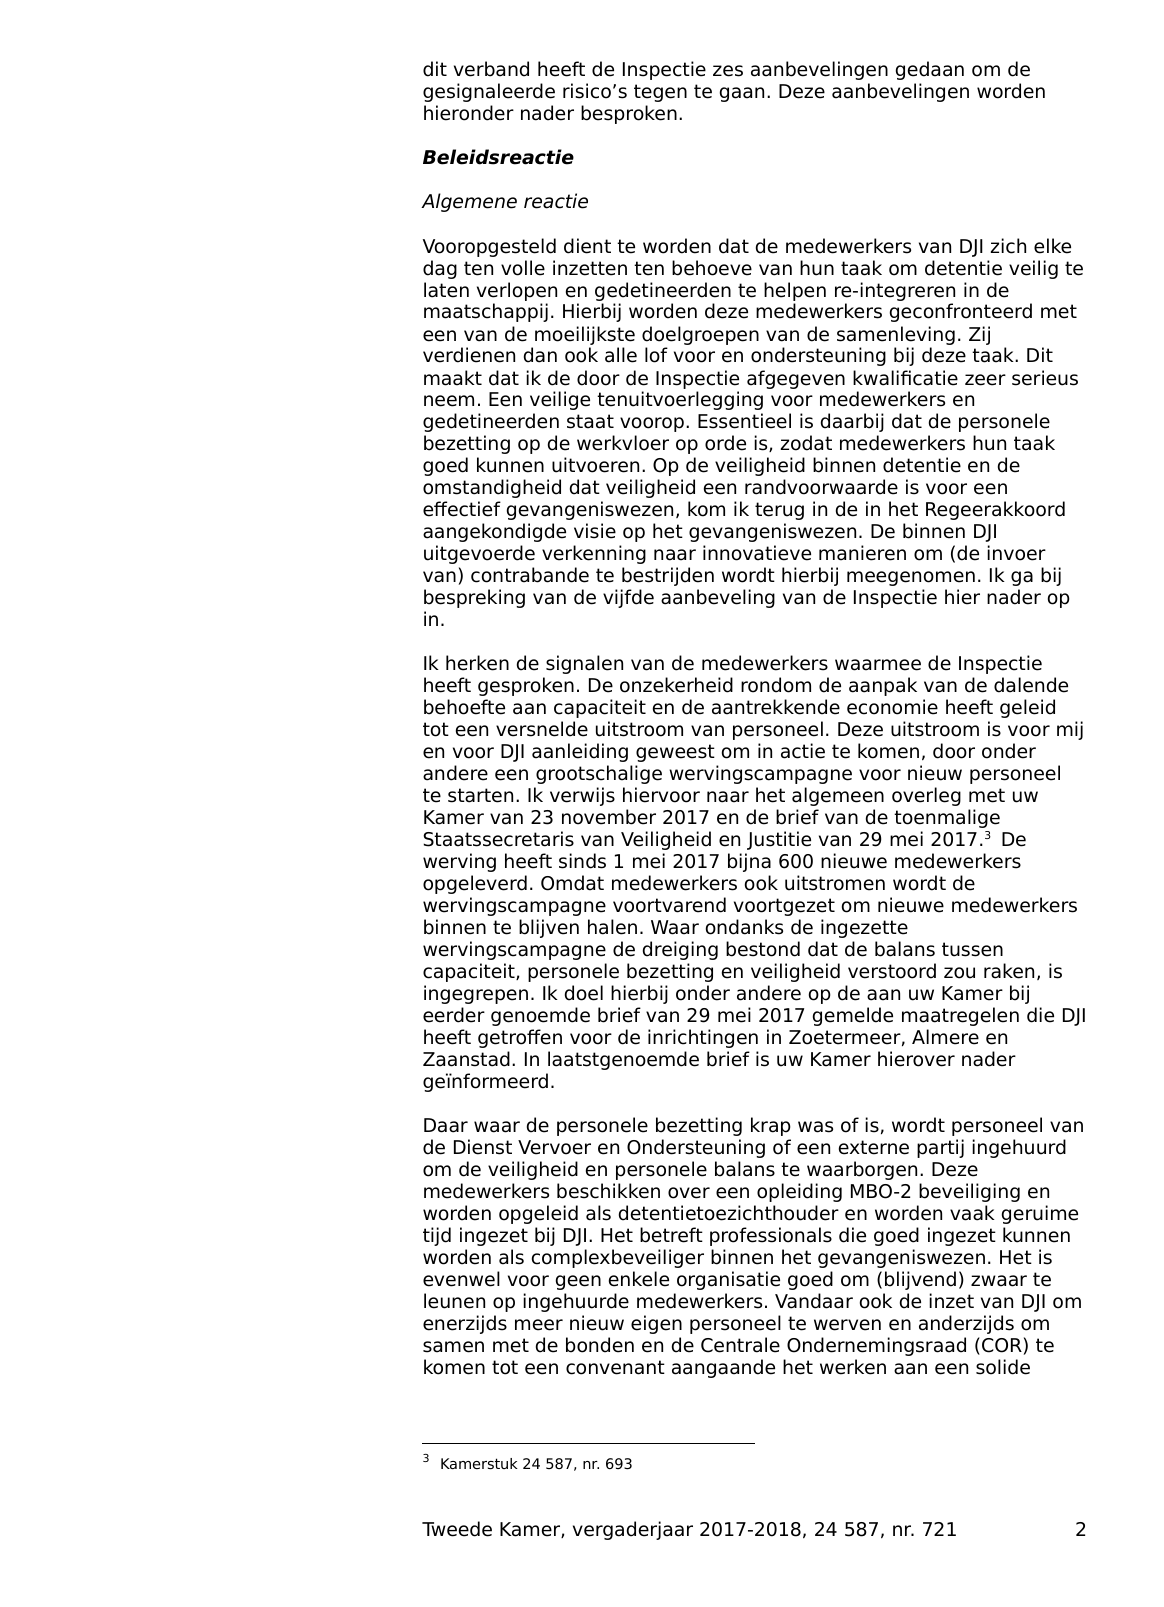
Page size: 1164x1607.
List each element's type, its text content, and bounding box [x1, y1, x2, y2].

text Vooropgesteld dient te worden dat de medewerkers van DJI zich elke dag ten volle inzetten ten behoeve van hun taak om detentie veilig te laten verlopen en gedetineerden te helpen re-integreren in de maatschappij. Hierbij worden deze medewerkers geconfronteerd met een van de moeilijkste doelgroepen van de samenleving. Zij verdienen dan ook alle lof voor en ondersteuning bij deze taak. Dit maakt dat ik de door de Inspectie afgegeven kwalificatie zeer serieus neem. Een veilige tenuitvoerlegging voor medewerkers en gedetineerden staat voorop. Essentieel is daarbij dat de personele bezetting op de werkvloer op orde is, zodat medewerkers hun taak goed kunnen uitvoeren. Op de veiligheid binnen detentie en de omstandigheid dat veiligheid een randvoorwaarde is voor een effectief gevangeniswezen, kom ik terug in de in het Regeerakkoord aangekondigde visie op het gevangeniswezen. De binnen DJI uitgevoerde verkenning naar innovatieve manieren om (de invoer van) contrabande te bestrijden wordt hierbij meegenomen. Ik ga bij bespreking van de vijfde aanbeveling van de Inspectie hier nader op in. [422, 236, 1087, 631]
subtitle Beleidsreactie [422, 147, 1087, 169]
text Daar waar de personele bezetting krap was of is, wordt personeel van de Dienst Vervoer en Ondersteuning of een externe partij ingehuurd om de veiligheid en personele balans te waarborgen. Deze medewerkers beschikken over een opleiding MBO-2 beveiliging en worden opgeleid als detentietoezichthouder en worden vaak geruime tijd ingezet bij DJI. Het betreft professionals die goed ingezet kunnen worden als complexbeveiliger binnen het gevangeniswezen. Het is evenwel voor geen enkele organisatie goed om (blijvend) zwaar te leunen op ingehuurde medewerkers. Vandaar ook de inzet van DJI om enerzijds meer nieuw eigen personeel te werven en anderzijds om samen met de bonden en de Centrale Ondernemingsraad (COR) te komen tot een convenant aangaande het werken aan een solide [422, 1115, 1087, 1379]
text Ik herken de signalen van de medewerkers waarmee de Inspectie heeft gesproken. De onzekerheid rondom de aanpak van de dalende behoefte aan capaciteit en de aantrekkende economie heeft geleid tot een versnelde uitstroom van personeel. Deze uitstroom is voor mij en voor DJI aanleiding geweest om in actie te komen, door onder andere een grootschalige wervingscampagne voor nieuw personeel te starten. Ik verwijs hiervoor naar het algemeen overleg met uw Kamer van 23 november 2017 en de brief van de toenmalige Staatssecretaris van Veiligheid en Justitie van 29 mei 2017. De werving heeft sinds 1 mei 2017 bijna 600 nieuwe medewerkers opgeleverd. Omdat medewerkers ook uitstromen wordt de wervingscampagne voortvarend voortgezet om nieuwe medewerkers binnen te blijven halen. Waar ondanks de ingezette wervingscampagne de dreiging bestond dat de balans tussen capaciteit, personele bezetting en veiligheid verstoord zou raken, is ingegrepen. Ik doel hierbij onder andere op de aan uw Kamer bij eerder genoemde brief van 29 mei 2017 gemelde maatregelen die DJI heeft getroffen voor de inrichtingen in Zoetermeer, Almere en Zaanstad. In laatstgenoemde brief is uw Kamer hierover nader geïnformeerd. [422, 653, 1087, 1093]
text dit verband heeft de Inspectie zes aanbevelingen gedaan om de gesignaleerde risico’s tegen te gaan. Deze aanbevelingen worden hieronder nader besproken. [422, 59, 1087, 125]
subtitle Algemene reactie [422, 191, 1087, 213]
text Kamerstuk 24 587, nr. 693 [422, 1452, 1087, 1474]
